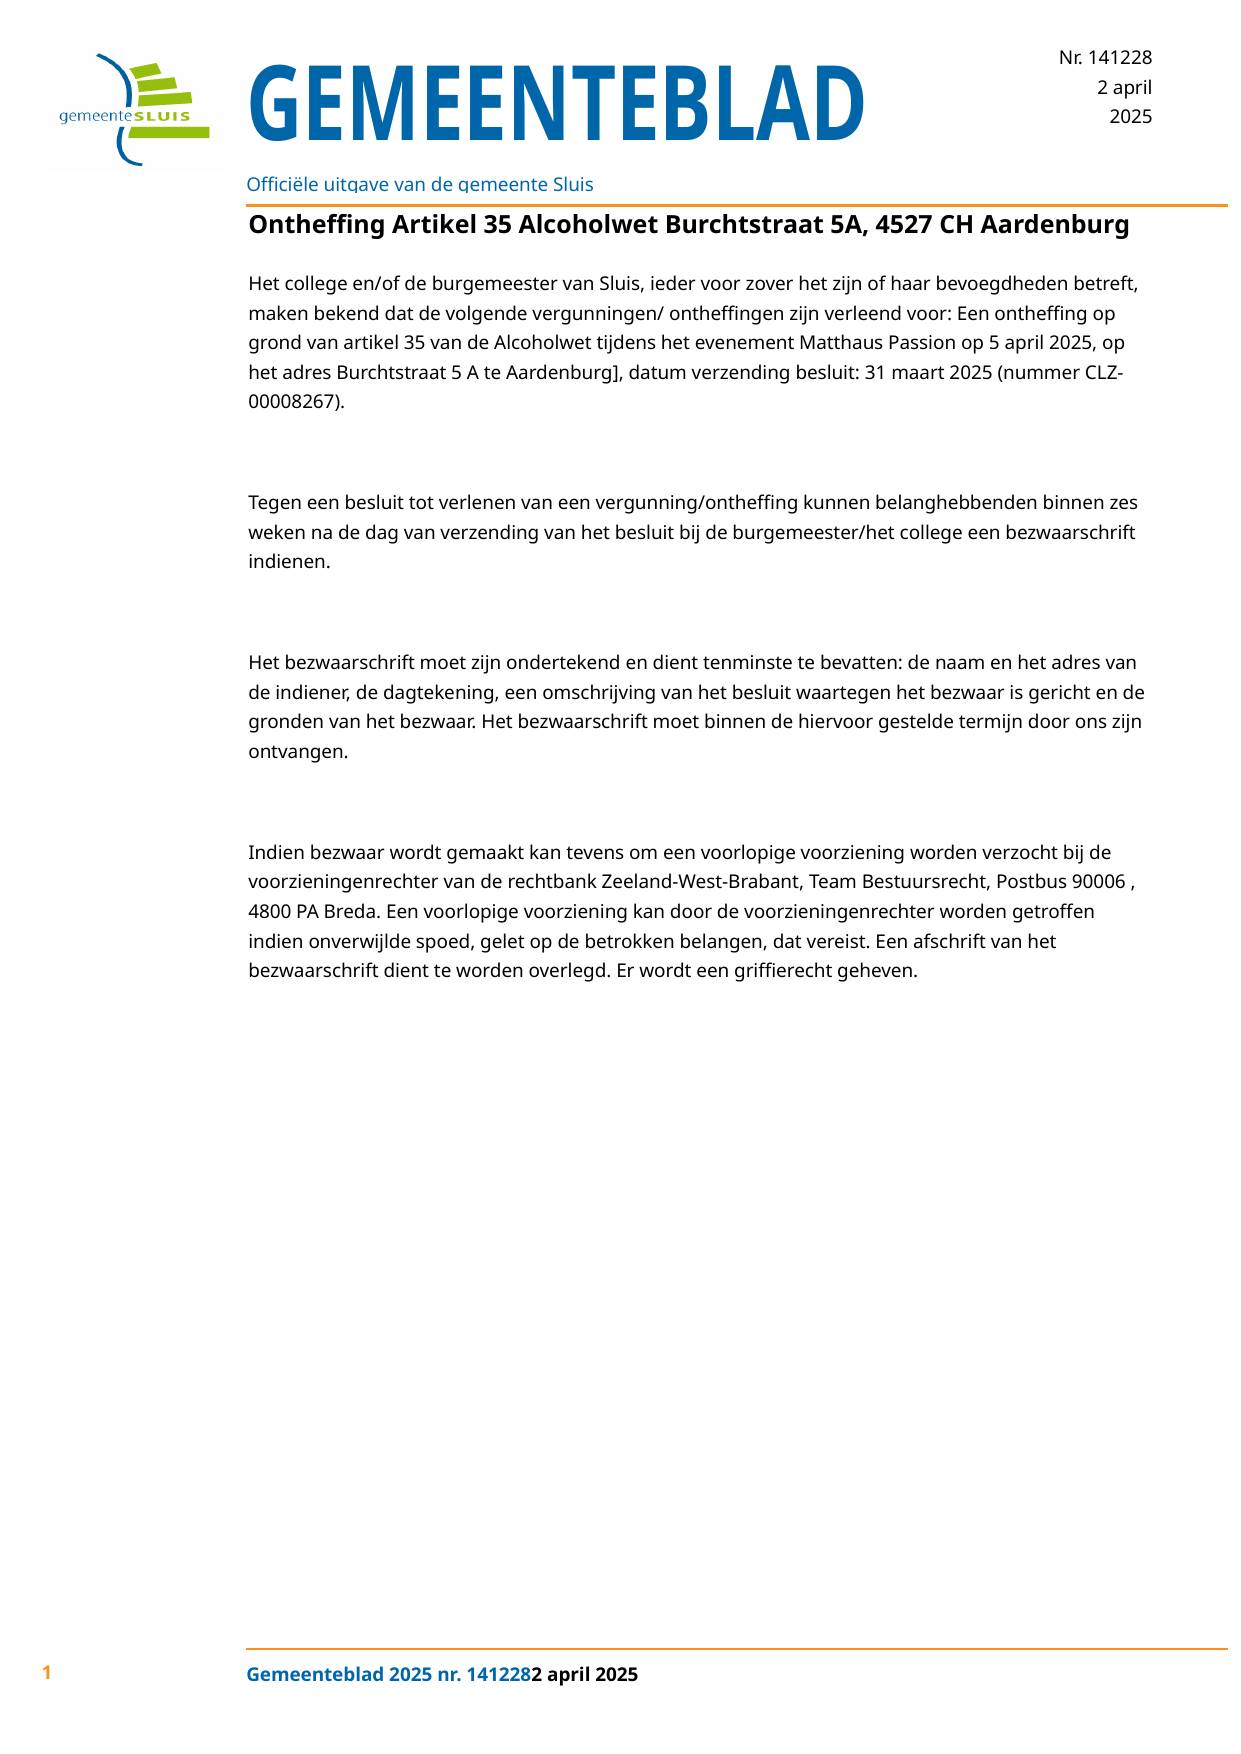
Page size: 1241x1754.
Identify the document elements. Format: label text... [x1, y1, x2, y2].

text Tegen een besluit tot verlenen van een vergunning/ontheffing kunnen belanghebbenden binnen zes weken na de dag van verzending van het besluit bij de burgemeester/het college een bezwaarschrift indienen. [248, 489, 1152, 574]
picture [41, 47, 231, 172]
text Het college en/of de burgemeester van Sluis, ieder voor zover het zijn of haar bevoegdheden betreft, maken bekend dat de volgende vergunningen/ ontheffingen zijn verleend voor: Een ontheffing op grond van artikel 35 van de Alcoholwet tijdens het evenement Matthaus Passion op 5 april 2025, op het adres Burchtstraat 5 A te Aardenburg], datum verzending besluit: 31 maart 2025 (nummer CLZ-00008267). [248, 270, 1152, 414]
text Het bezwaarschrift moet zijn ondertekend en dient tenminste te bevatten: de naam en het adres van de indiener, de dagtekening, een omschrijving van het besluit waartegen het bezwaar is gericht en de gronden van het bezwaar. Het bezwaarschrift moet binnen de hiervoor gestelde termijn door ons zijn ontvangen. [248, 649, 1152, 764]
text Indien bezwaar wordt gemaakt kan tevens om een voorlopige voorziening worden verzocht bij de voorzieningenrechter van de rechtbank Zeeland-West-Brabant, Team Bestuursrecht, Postbus 90006 , 4800 PA Breda. Een voorlopige voorziening kan door de voorzieningenrechter worden getroffen indien onverwijlde spoed, gelet op de betrokken belangen, dat vereist. Een afschrift van het bezwaarschrift dient te worden overlegd. Er wordt een griffierecht geheven. [248, 839, 1152, 983]
text Ontheffing Artikel 35 Alcoholwet Burchtstraat 5A, 4527 CH Aardenburg [248, 207, 1152, 241]
